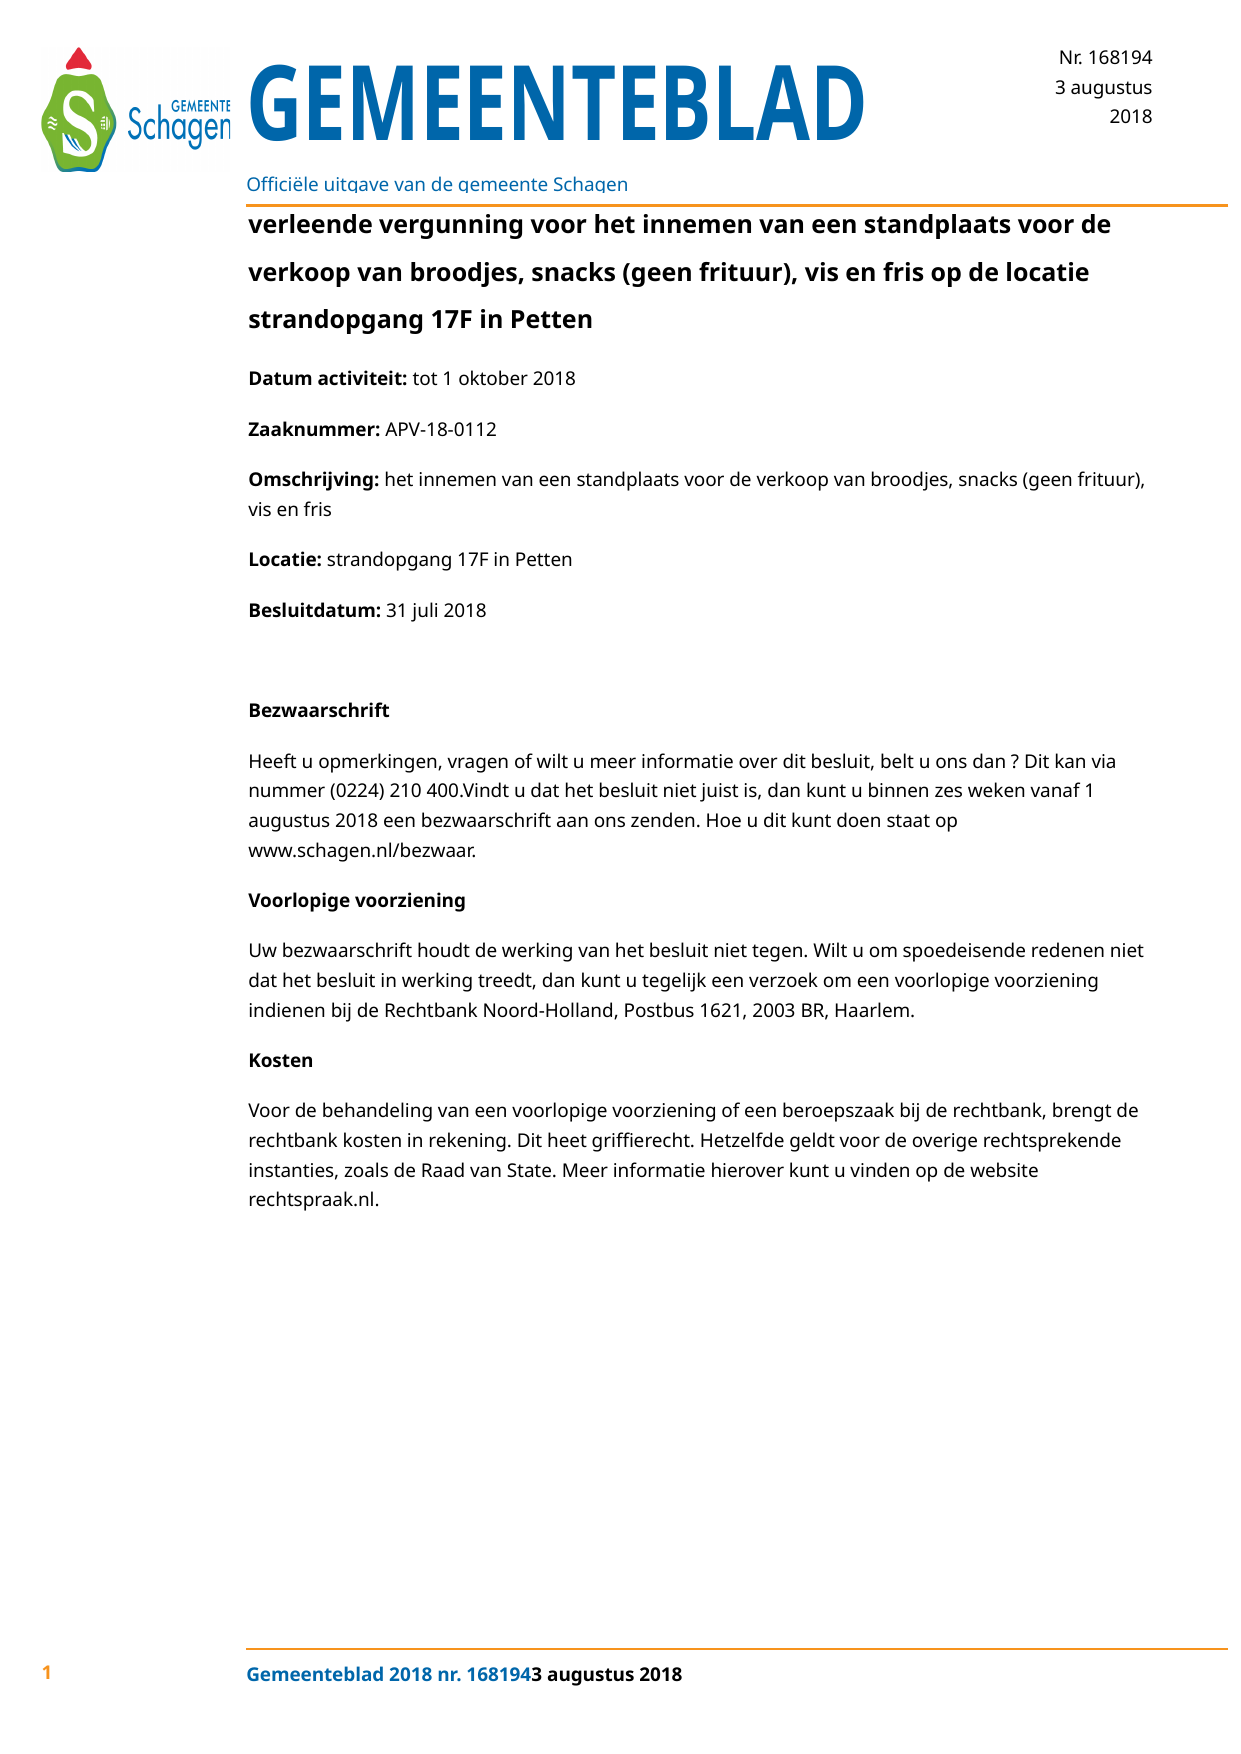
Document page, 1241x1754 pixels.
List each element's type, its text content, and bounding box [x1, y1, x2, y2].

text Voor de behandeling van een voorlopige voorziening of een beroepszaak bij de rechtbank, brengt de rechtbank kosten in rekening. Dit heet griffierecht. Hetzelfde geldt voor de overige rechtsprekende instanties, zoals de Raad van State. Meer informatie hierover kunt u vinden op de website rechtspraak.nl. [248, 1098, 1152, 1212]
text Bezwaarschrift [248, 698, 1152, 723]
text verleende vergunning voor het innemen van een standplaats voor de verkoop van broodjes, snacks (geen frituur), vis en fris op de locatie strandopgang 17F in Petten [248, 207, 1152, 336]
text Uw bezwaarschrift houdt de werking van het besluit niet tegen. Wilt u om spoedeisende redenen niet dat het besluit in werking treedt, dan kunt u tegelijk een verzoek om een voorlopige voorziening indienen bij de Rechtbank Noord-Holland, Postbus 1621, 2003 BR, Haarlem. [248, 938, 1152, 1022]
text Zaaknummer: APV-18-0112 [248, 416, 1152, 442]
text Besluitdatum: 31 juli 2018 [248, 597, 1152, 622]
text Datum activiteit: tot 1 oktober 2018 [248, 366, 1152, 391]
text Voorlopige voorziening [248, 887, 1152, 913]
text Kosten [248, 1047, 1152, 1073]
picture [41, 47, 231, 172]
text Heeft u opmerkingen, vragen of wilt u meer informatie over dit besluit, belt u ons dan ? Dit kan via nummer (0224) 210 400.Vindt u dat het besluit niet juist is, dan kunt u binnen zes weken vanaf 1 augustus 2018 een bezwaarschrift aan ons zenden. Hoe u dit kunt doen staat op www.schagen.nl/bezwaar. [248, 748, 1152, 862]
text Locatie: strandopgang 17F in Petten [248, 546, 1152, 572]
text Omschrijving: het innemen van een standplaats voor de verkoop van broodjes, snacks (geen frituur), vis en fris [248, 466, 1152, 522]
